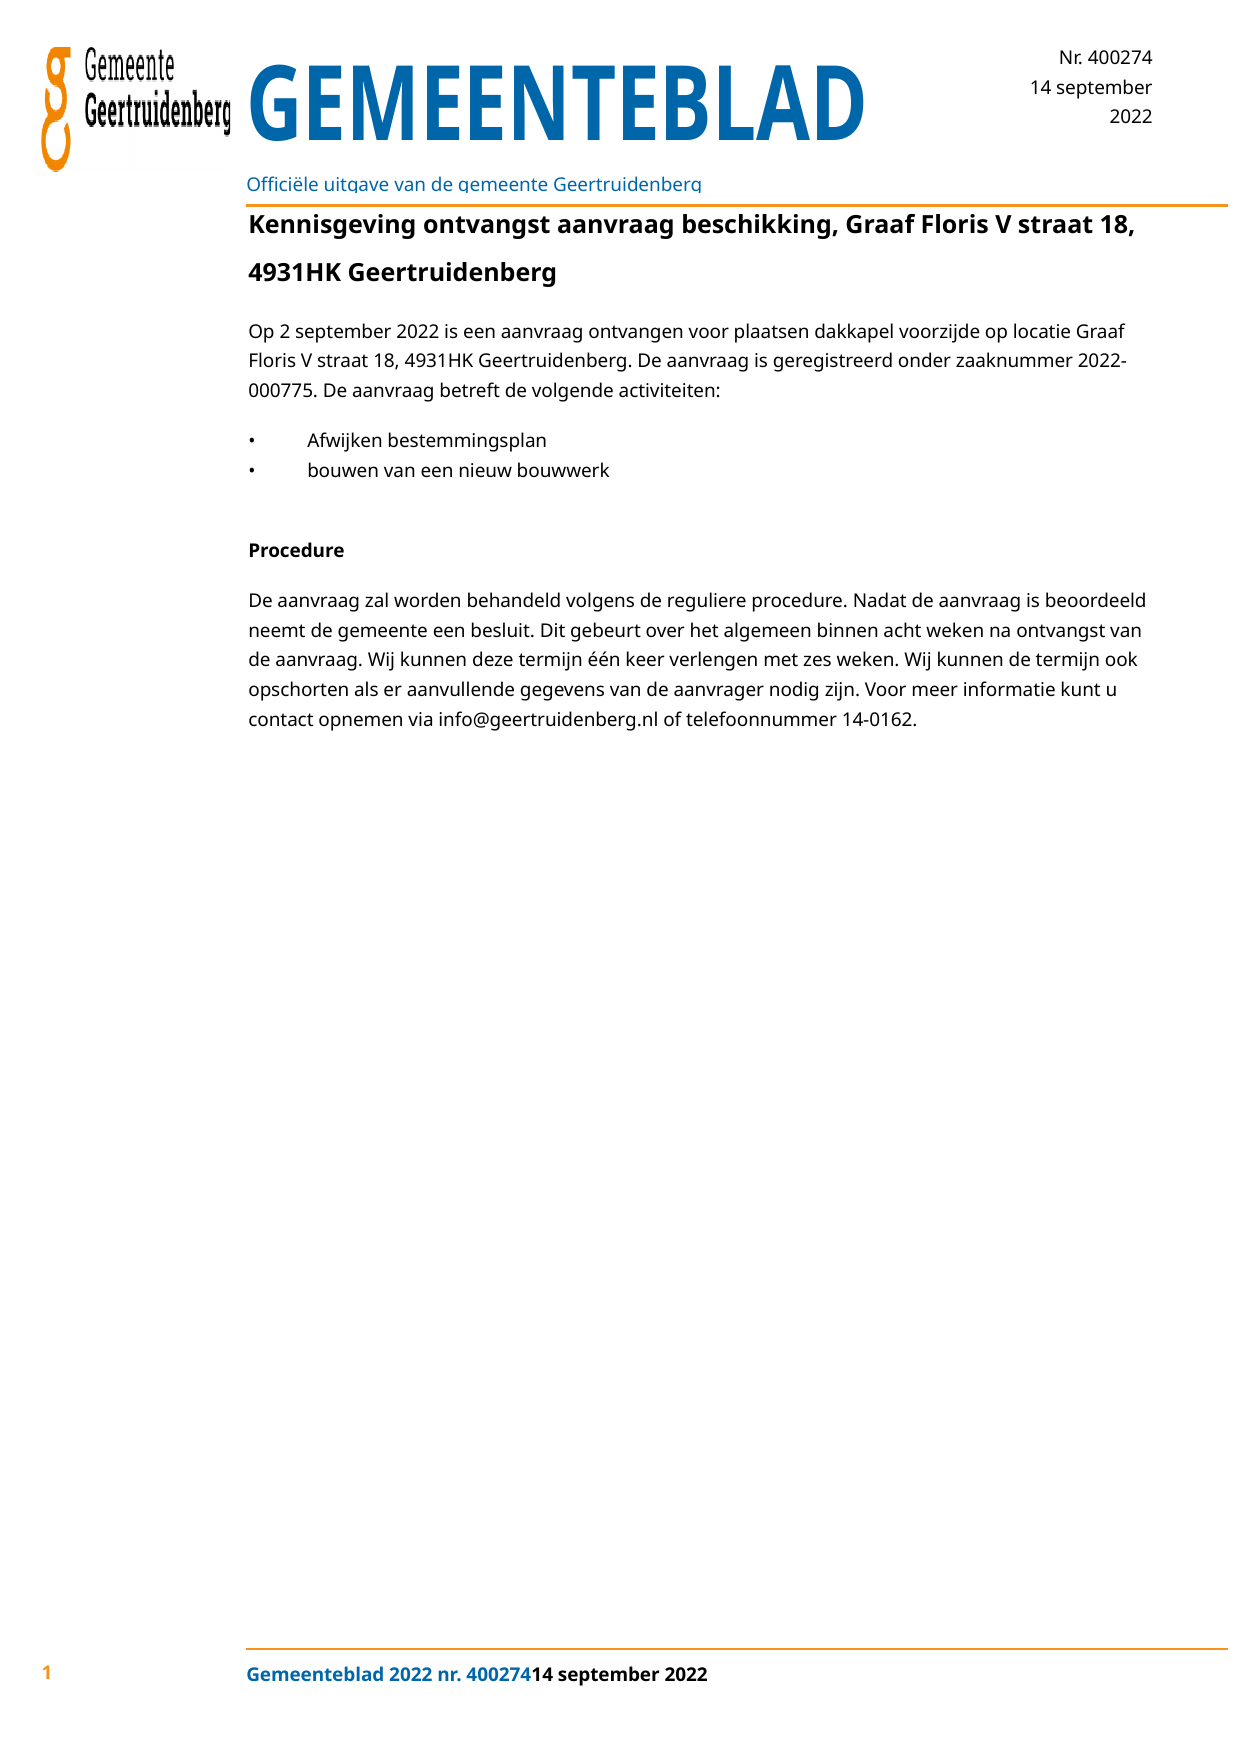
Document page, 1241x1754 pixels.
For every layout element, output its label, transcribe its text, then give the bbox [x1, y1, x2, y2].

picture [41, 47, 231, 172]
text Procedure [248, 537, 1152, 563]
list Afwijken bestemmingsplan [248, 427, 1152, 453]
text Kennisgeving ontvangst aanvraag beschikking, Graaf Floris V straat 18, 4931HK Geertruidenberg [248, 207, 1152, 288]
text Op 2 september 2022 is een aanvraag ontvangen voor plaatsen dakkapel voorzijde op locatie Graaf Floris V straat 18, 4931HK Geertruidenberg. De aanvraag is geregistreerd onder zaaknummer 2022-000775. De aanvraag betreft de volgende activiteiten: [248, 318, 1152, 403]
text De aanvraag zal worden behandeld volgens de reguliere procedure. Nadat de aanvraag is beoordeeld neemt de gemeente een besluit. Dit gebeurt over het algemeen binnen acht weken na ontvangst van de aanvraag. Wij kunnen deze termijn één keer verlengen met zes weken. Wij kunnen de termijn ook opschorten als er aanvullende gegevens van de aanvrager nodig zijn. Voor meer informatie kunt u contact opnemen via info@geertruidenberg.nl of telefoonnummer 14-0162. [248, 587, 1152, 732]
list bouwen van een nieuw bouwwerk [248, 457, 1152, 483]
